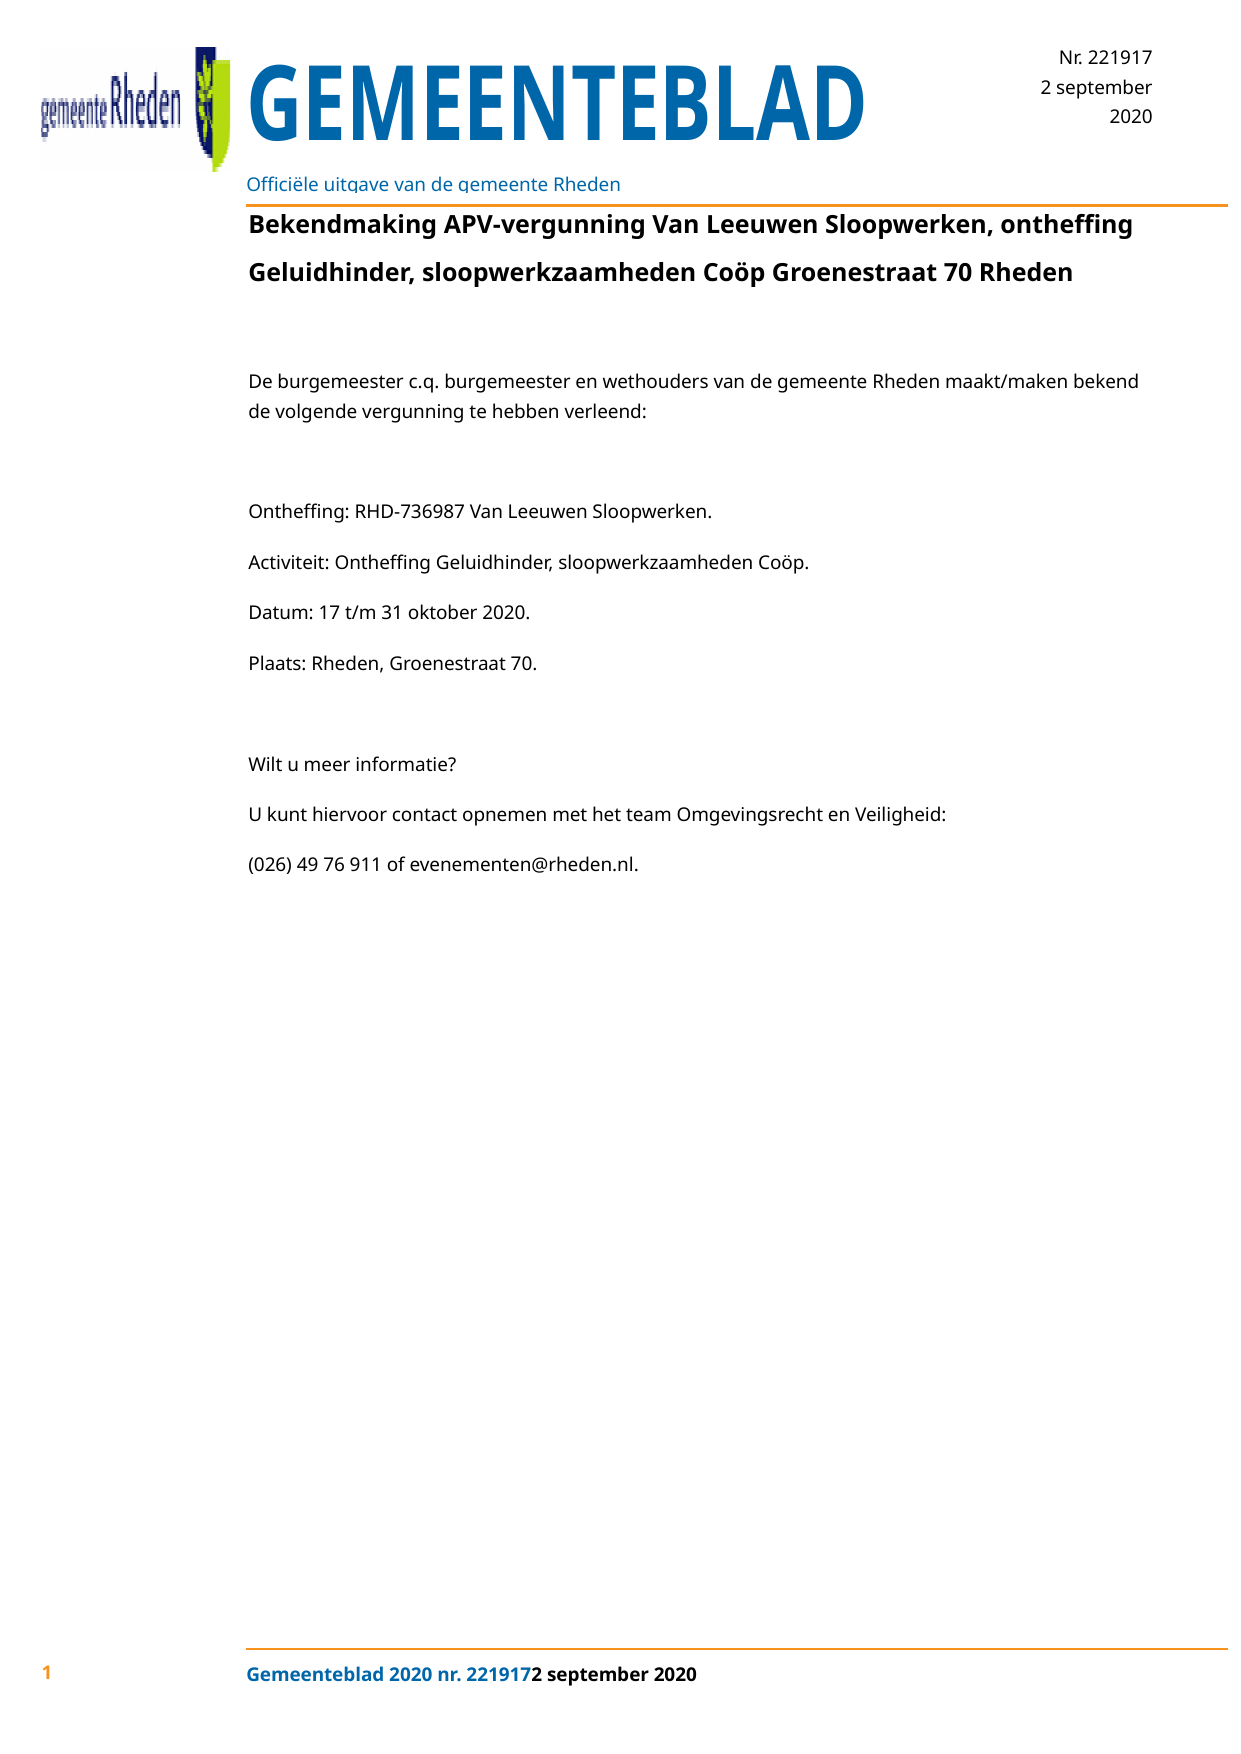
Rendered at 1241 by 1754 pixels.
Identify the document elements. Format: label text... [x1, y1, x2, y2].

text Wilt u meer informatie? [248, 751, 1152, 777]
text (026) 49 76 911 of evenementen@rheden.nl. [248, 852, 1152, 877]
text U kunt hiervoor contact opnemen met het team Omgevingsrecht en Veiligheid: [248, 801, 1152, 827]
text Bekendmaking APV-vergunning Van Leeuwen Sloopwerken, ontheffing Geluidhinder, sloopwerkzaamheden Coöp Groenestraat 70 Rheden [248, 207, 1152, 288]
text Datum: 17 t/m 31 oktober 2020. [248, 599, 1152, 625]
text Plaats: Rheden, Groenestraat 70. [248, 650, 1152, 676]
picture [41, 47, 231, 172]
text Activiteit: Ontheffing Geluidhinder, sloopwerkzaamheden Coöp. [248, 549, 1152, 575]
text De burgemeester c.q. burgemeester en wethouders van de gemeente Rheden maakt/maken bekend de volgende vergunning te hebben verleend: [248, 368, 1152, 424]
text Ontheffing: RHD-736987 Van Leeuwen Sloopwerken. [248, 499, 1152, 524]
